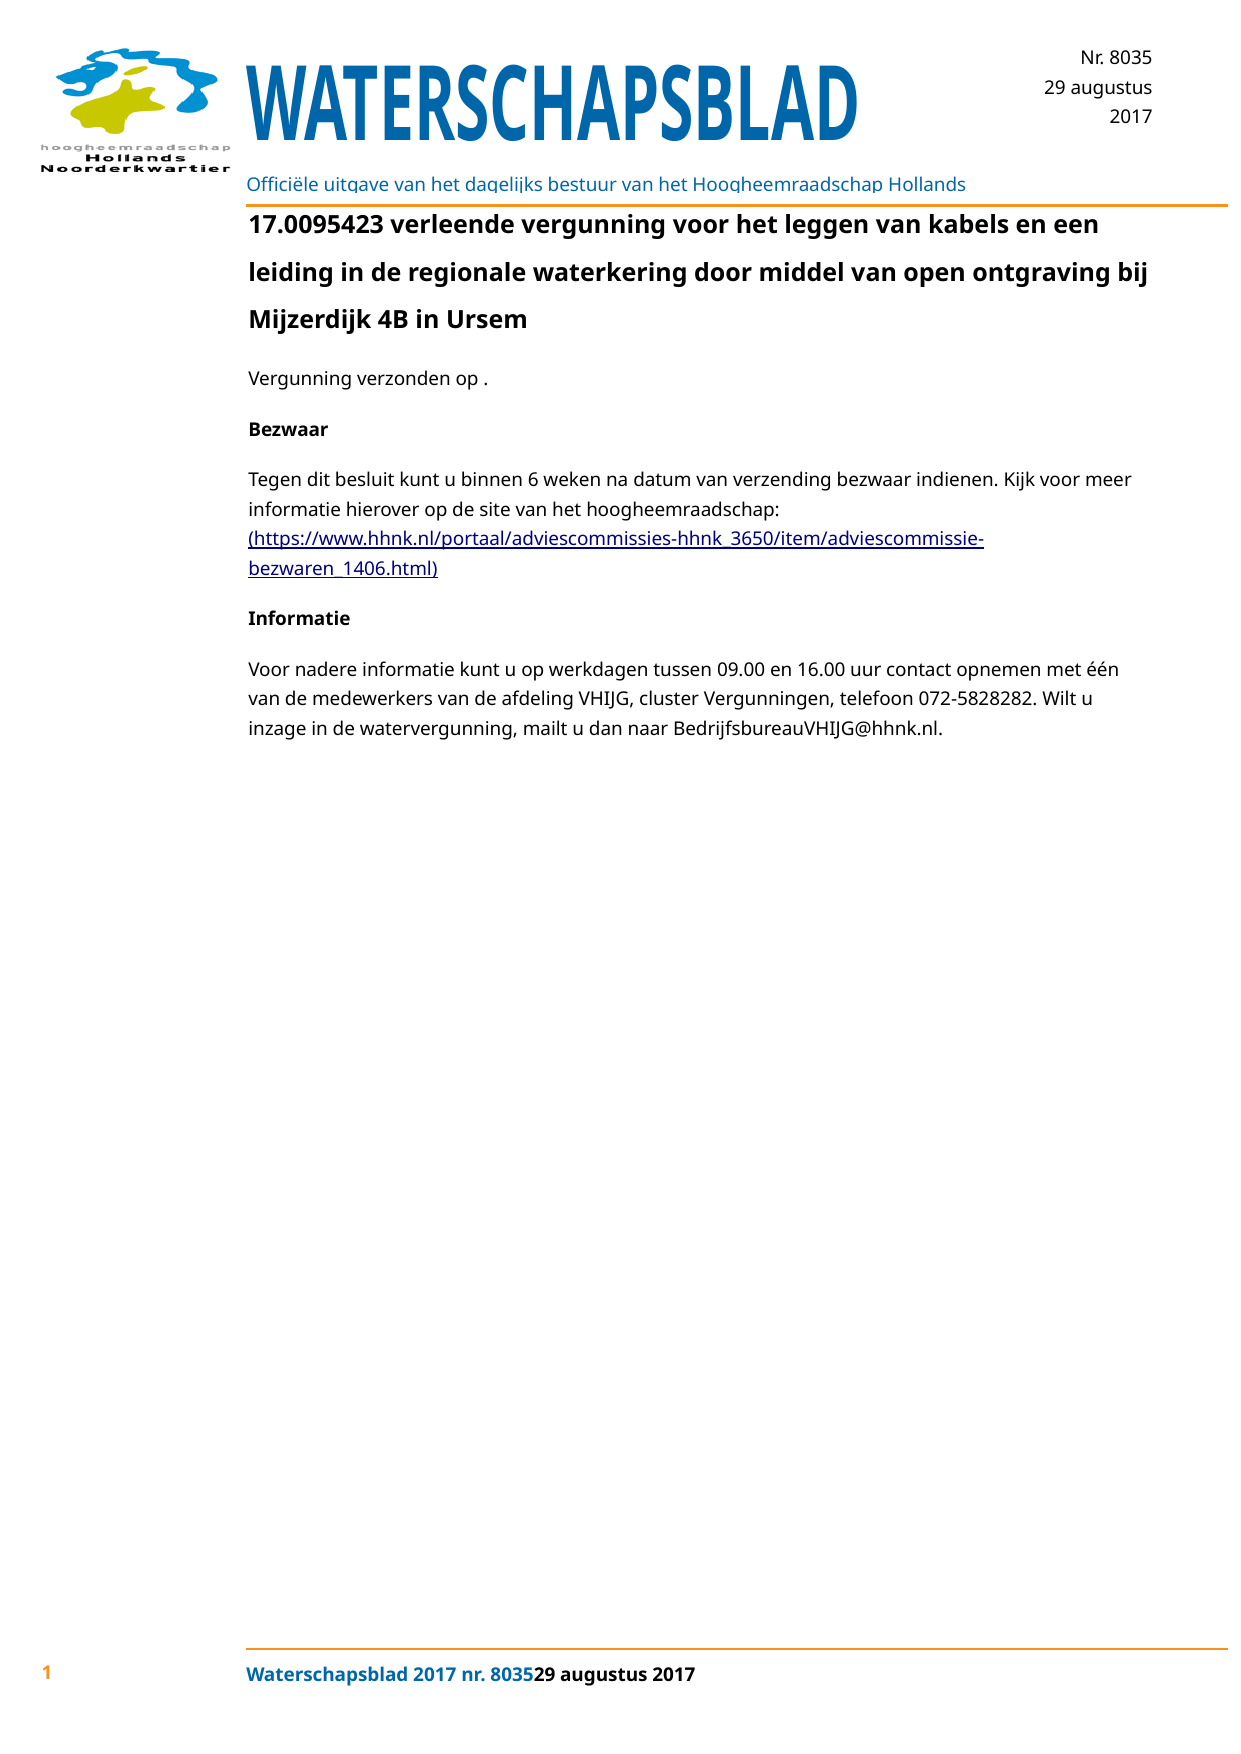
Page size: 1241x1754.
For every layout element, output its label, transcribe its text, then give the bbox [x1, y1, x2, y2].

text Bezwaar [248, 416, 1152, 442]
text Voor nadere informatie kunt u op werkdagen tussen 09.00 en 16.00 uur contact opnemen met één van de medewerkers van de afdeling VHIJG, cluster Vergunningen, telefoon 072-5828282. Wilt u inzage in de watervergunning, mailt u dan naar BedrijfsbureauVHIJG@hhnk.nl. [248, 656, 1152, 741]
picture [41, 47, 231, 172]
text Vergunning verzonden op . [248, 366, 1152, 391]
text Tegen dit besluit kunt u binnen 6 weken na datum van verzending bezwaar indienen. Kijk voor meer informatie hierover op de site van het hoogheemraadschap: (https://www.hhnk.nl/portaal/adviescommissies-hhnk_3650/item/adviescommissie-bezwaren_1406.html) [248, 466, 1152, 581]
text Informatie [248, 606, 1152, 631]
text 17.0095423 verleende vergunning voor het leggen van kabels en een leiding in de regionale waterkering door middel van open ontgraving bij Mijzerdijk 4B in Ursem [248, 207, 1152, 336]
